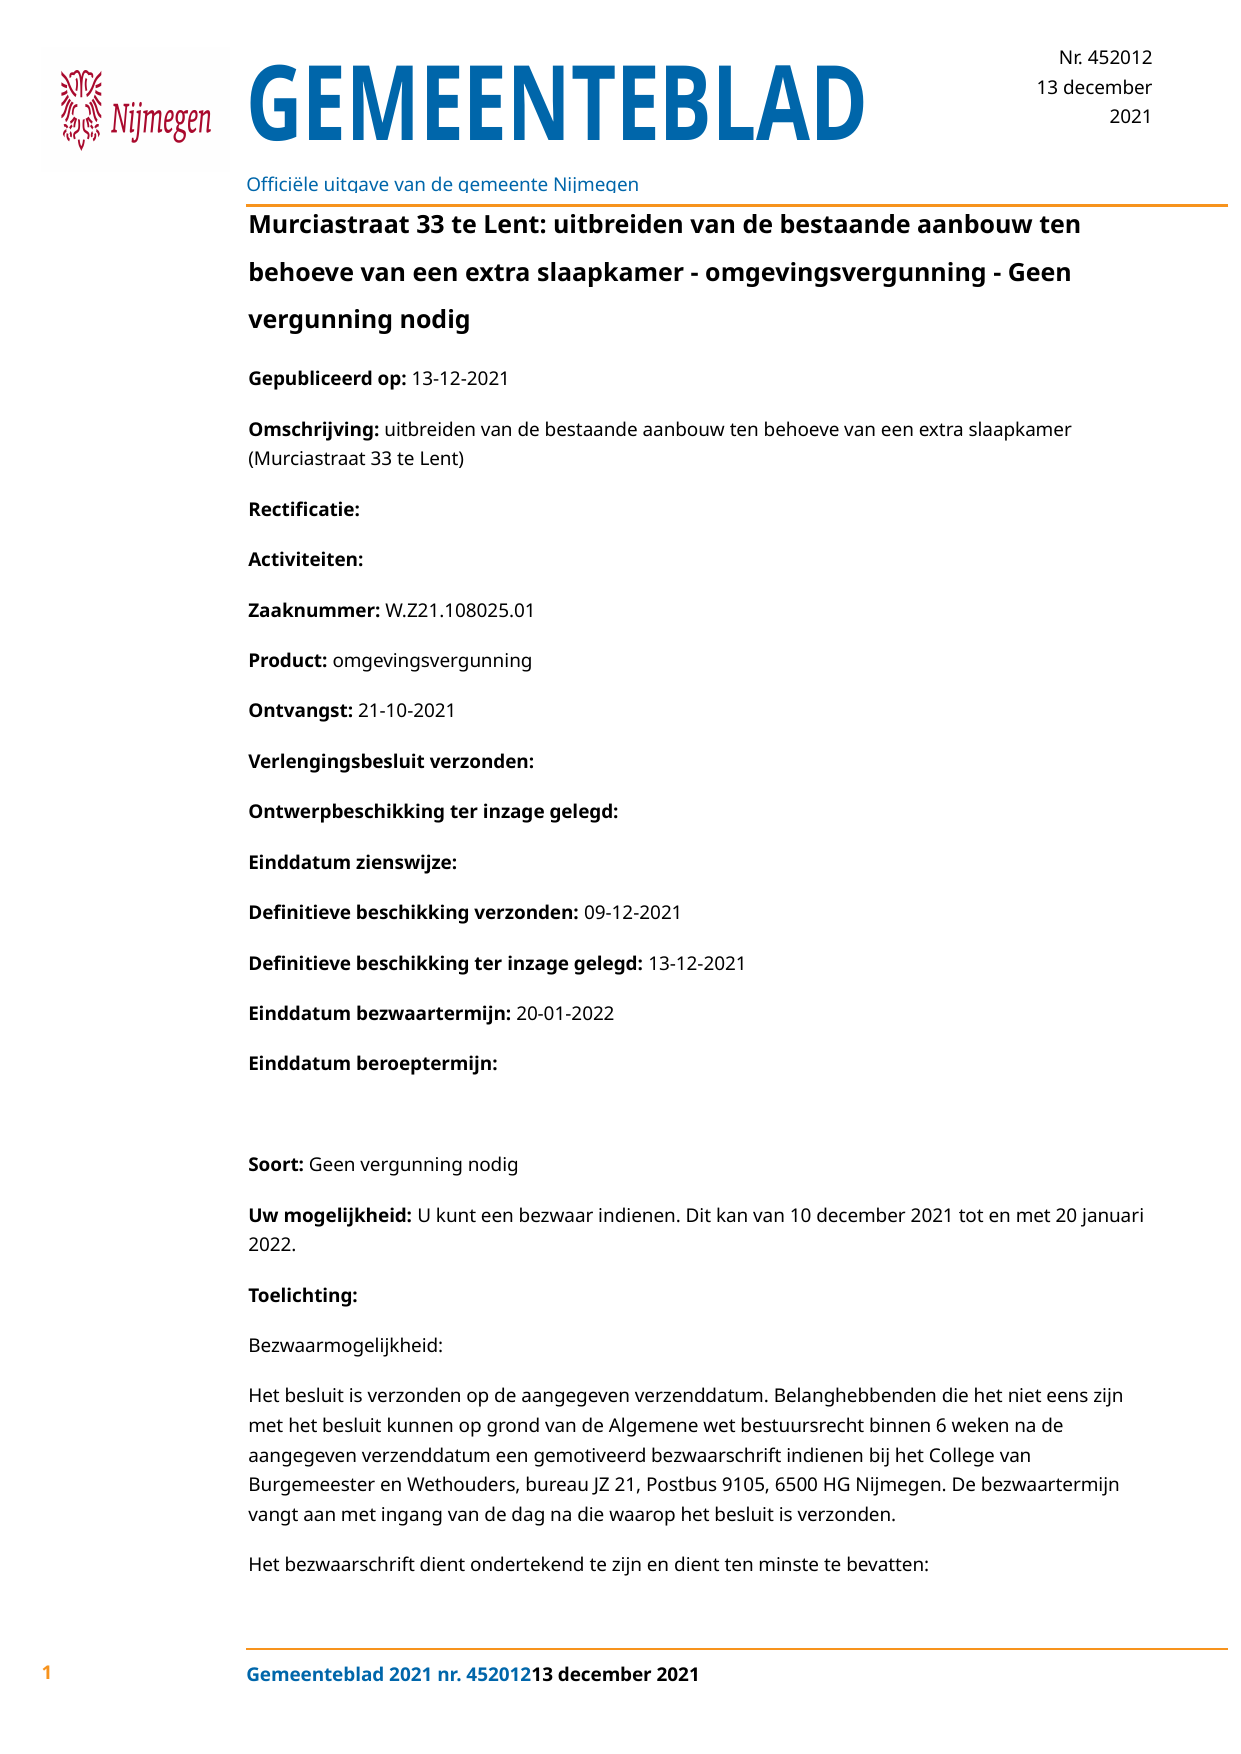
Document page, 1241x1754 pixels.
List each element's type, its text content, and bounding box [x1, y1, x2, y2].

picture [41, 47, 231, 172]
text Uw mogelijkheid: U kunt een bezwaar indienen. Dit kan van 10 december 2021 tot en met 20 januari 2022. [248, 1202, 1152, 1257]
text Ontvangst: 21-10-2021 [248, 698, 1152, 723]
text Product: omgevingsvergunning [248, 647, 1152, 673]
text Einddatum beroeptermijn: [248, 1051, 1152, 1076]
text Ontwerpbeschikking ter inzage gelegd: [248, 798, 1152, 824]
text Einddatum bezwaartermijn: 20-01-2022 [248, 1000, 1152, 1026]
text Definitieve beschikking ter inzage gelegd: 13-12-2021 [248, 950, 1152, 975]
text Het besluit is verzonden op de aangegeven verzenddatum. Belanghebbenden die het niet eens zijn met het besluit kunnen op grond van de Algemene wet bestuursrecht binnen 6 weken na de aangegeven verzenddatum een gemotiveerd bezwaarschrift indienen bij het College van Burgemeester en Wethouders, bureau JZ 21, Postbus 9105, 6500 HG Nijmegen. De bezwaartermijn vangt aan met ingang van de dag na die waarop het besluit is verzonden. [248, 1383, 1152, 1527]
text Gepubliceerd op: 13-12-2021 [248, 366, 1152, 391]
text Soort: Geen vergunning nodig [248, 1151, 1152, 1177]
text Murciastraat 33 te Lent: uitbreiden van de bestaande aanbouw ten behoeve van een extra slaapkamer - omgevingsvergunning - Geen vergunning nodig [248, 207, 1152, 336]
text Zaaknummer: W.Z21.108025.01 [248, 597, 1152, 622]
text Bezwaarmogelijkheid: [248, 1332, 1152, 1358]
text Activiteiten: [248, 546, 1152, 572]
text Definitieve beschikking verzonden: 09-12-2021 [248, 899, 1152, 925]
text Einddatum zienswijze: [248, 849, 1152, 874]
text Verlengingsbesluit verzonden: [248, 748, 1152, 774]
text Het bezwaarschrift dient ondertekend te zijn en dient ten minste te bevatten: [248, 1551, 1152, 1577]
text Rectificatie: [248, 496, 1152, 522]
text Toelichting: [248, 1282, 1152, 1307]
text Omschrijving: uitbreiden van de bestaande aanbouw ten behoeve van een extra slaapkamer (Murciastraat 33 te Lent) [248, 416, 1152, 471]
